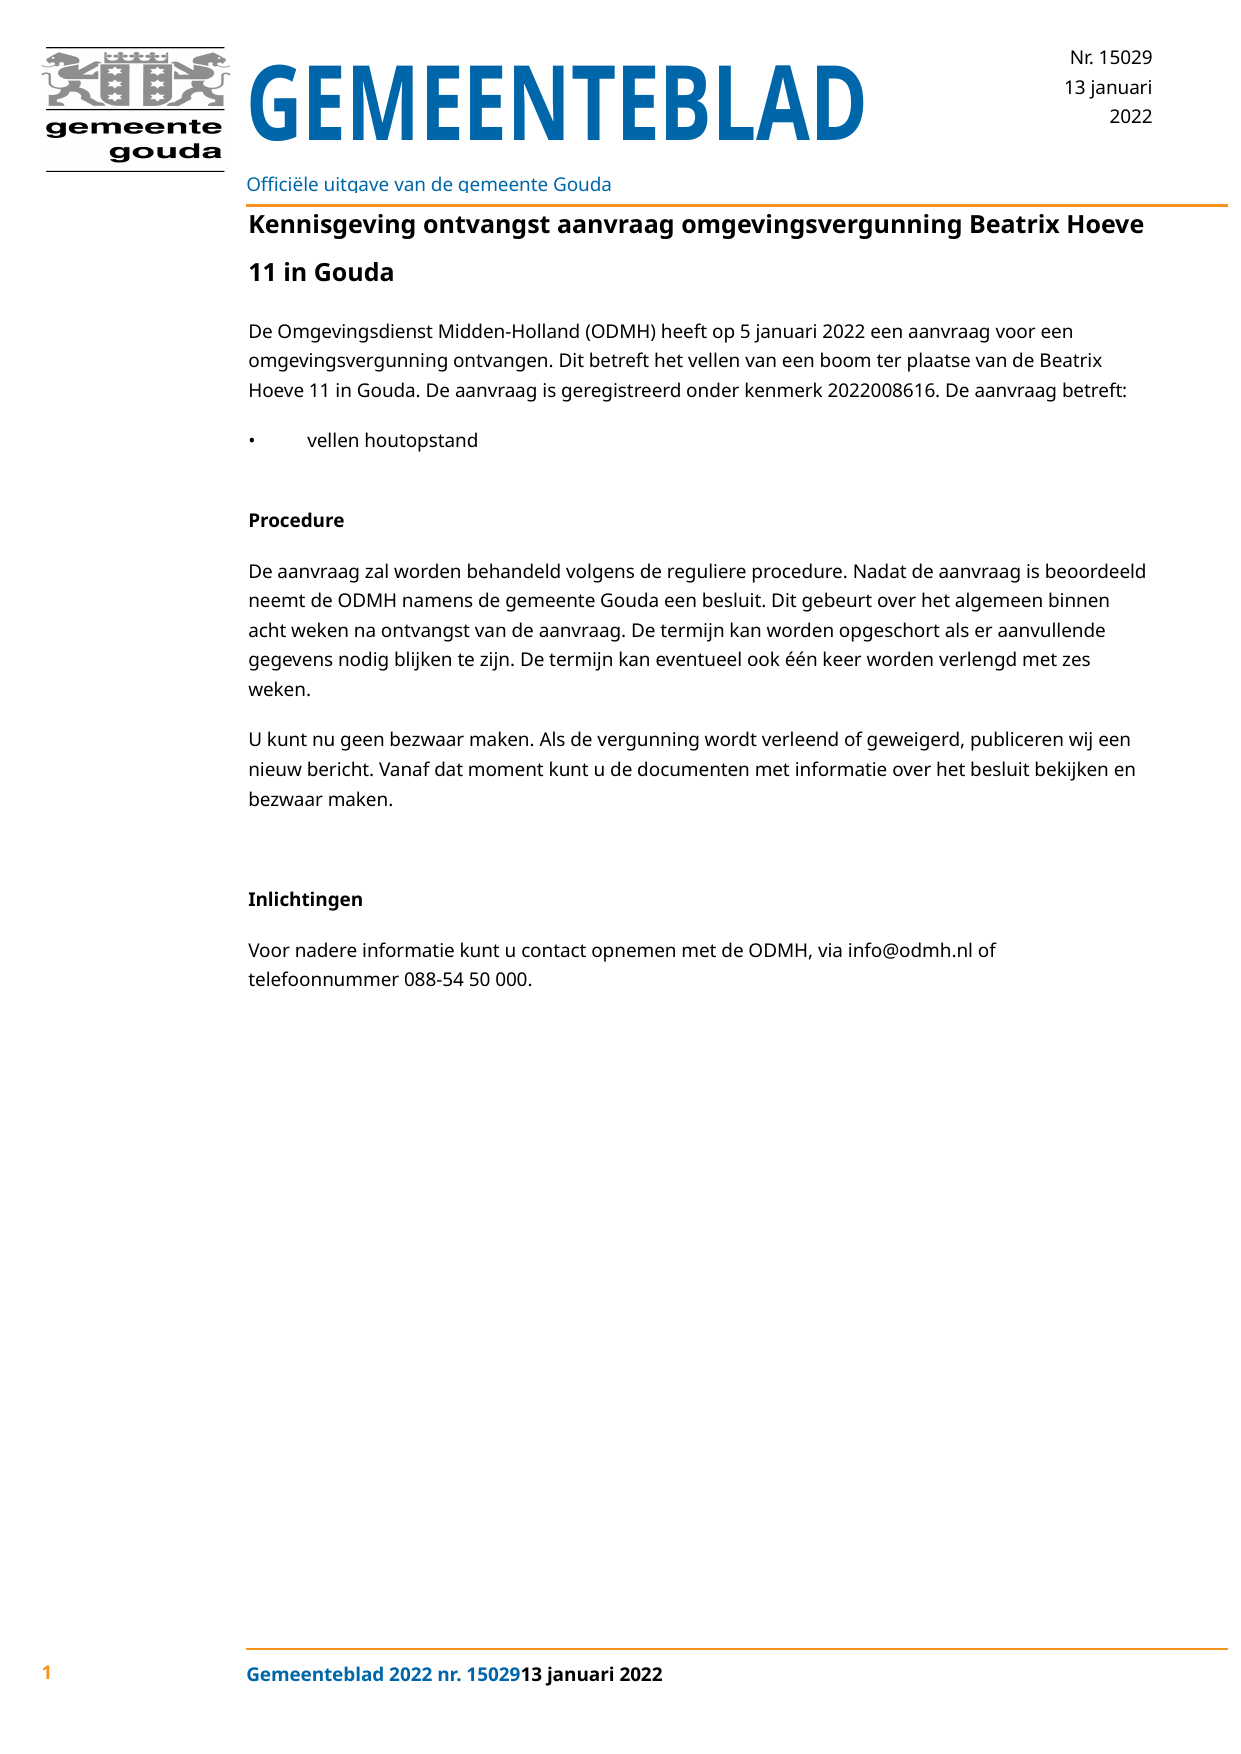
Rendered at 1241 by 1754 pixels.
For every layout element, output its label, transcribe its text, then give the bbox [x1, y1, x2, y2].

text Procedure [248, 507, 1152, 533]
text Voor nadere informatie kunt u contact opnemen met de ODMH, via info@odmh.nl of telefoonnummer 088-54 50 000. [248, 937, 1152, 992]
text Kennisgeving ontvangst aanvraag omgevingsvergunning Beatrix Hoeve 11 in Gouda [248, 207, 1152, 288]
picture [41, 47, 231, 172]
text De Omgevingsdienst Midden-Holland (ODMH) heeft op 5 januari 2022 een aanvraag voor een omgevingsvergunning ontvangen. Dit betreft het vellen van een boom ter plaatse van de Beatrix Hoeve 11 in Gouda. De aanvraag is geregistreerd onder kenmerk 2022008616. De aanvraag betreft: [248, 318, 1152, 403]
list vellen houtopstand [248, 427, 1152, 453]
text U kunt nu geen bezwaar maken. Als de vergunning wordt verleend of geweigerd, publiceren wij een nieuw bericht. Vanaf dat moment kunt u de documenten met informatie over het besluit bekijken en bezwaar maken. [248, 727, 1152, 812]
text Inlichtingen [248, 887, 1152, 912]
text De aanvraag zal worden behandeld volgens de reguliere procedure. Nadat de aanvraag is beoordeeld neemt de ODMH namens de gemeente Gouda een besluit. Dit gebeurt over het algemeen binnen acht weken na ontvangst van de aanvraag. De termijn kan worden opgeschort als er aanvullende gegevens nodig blijken te zijn. De termijn kan eventueel ook één keer worden verlengd met zes weken. [248, 558, 1152, 702]
